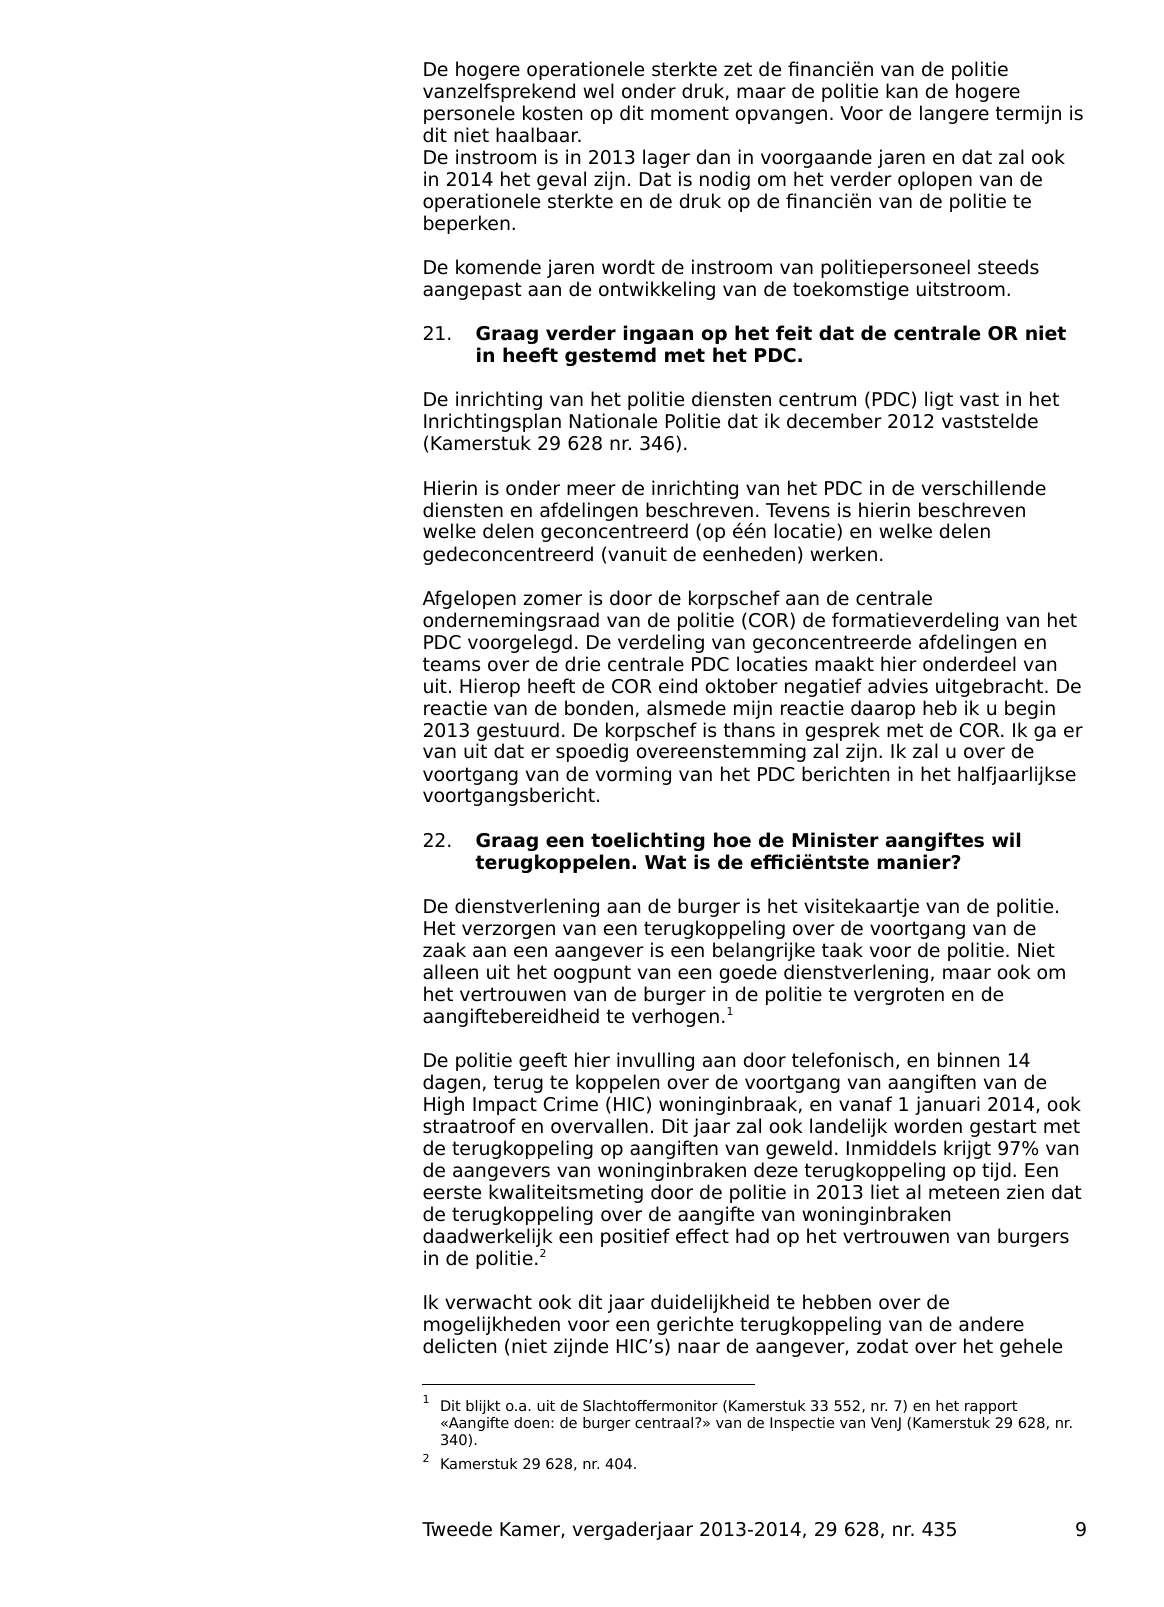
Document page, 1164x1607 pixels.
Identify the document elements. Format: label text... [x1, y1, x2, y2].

text De dienstverlening aan de burger is het visitekaartje van de politie. Het verzorgen van een terugkoppeling over de voortgang van de zaak aan een aangever is een belangrijke taak voor de politie. Niet alleen uit het oogpunt van een goede dienstverlening, maar ook om het vertrouwen van de burger in de politie te vergroten en de aangiftebereidheid te verhogen. [422, 896, 1087, 1028]
text Dit blijkt o.a. uit de Slachtoffermonitor (Kamerstuk 33 552, nr. 7) en het rapport «Aangifte doen: de burger centraal?» van de Inspectie van VenJ (Kamerstuk 29 628, nr. 340). [422, 1393, 1087, 1449]
text 21. Graag verder ingaan op het feit dat de centrale OR niet in heeft gestemd met het PDC. [422, 323, 1087, 367]
text De komende jaren wordt de instroom van politiepersoneel steeds aangepast aan de ontwikkeling van de toekomstige uitstroom. [422, 257, 1087, 301]
text Ik verwacht ook dit jaar duidelijkheid te hebben over de mogelijkheden voor een gerichte terugkoppeling van de andere delicten (niet zijnde HIC’s) naar de aangever, zodat over het gehele [422, 1292, 1087, 1358]
text 22. Graag een toelichting hoe de Minister aangiftes wil terugkoppelen. Wat is de efficiëntste manier? [422, 829, 1087, 873]
text Hierin is onder meer de inrichting van het PDC in de verschillende diensten en afdelingen beschreven. Tevens is hierin beschreven welke delen geconcentreerd (op één locatie) en welke delen gedeconcentreerd (vanuit de eenheden) werken. [422, 477, 1087, 565]
text De politie geeft hier invulling aan door telefonisch, en binnen 14 dagen, terug te koppelen over de voortgang van aangiften van de High Impact Crime (HIC) woninginbraak, en vanaf 1 januari 2014, ook straatroof en overvallen. Dit jaar zal ook landelijk worden gestart met de terugkoppeling op aangiften van geweld. Inmiddels krijgt 97% van de aangevers van woninginbraken deze terugkoppeling op tijd. Een eerste kwaliteitsmeting door de politie in 2013 liet al meteen zien dat de terugkoppeling over de aangifte van woninginbraken daadwerkelijk een positief effect had op het vertrouwen van burgers in de politie. [422, 1050, 1087, 1269]
text De inrichting van het politie diensten centrum (PDC) ligt vast in het Inrichtingsplan Nationale Politie dat ik december 2012 vaststelde (Kamerstuk 29 628 nr. 346). [422, 389, 1087, 455]
text De instroom is in 2013 lager dan in voorgaande jaren en dat zal ook in 2014 het geval zijn. Dat is nodig om het verder oplopen van de operationele sterkte en de druk op de financiën van de politie te beperken. [422, 147, 1087, 235]
text Afgelopen zomer is door de korpschef aan de centrale ondernemingsraad van de politie (COR) de formatieverdeling van het PDC voorgelegd. De verdeling van geconcentreerde afdelingen en teams over de drie centrale PDC locaties maakt hier onderdeel van uit. Hierop heeft de COR eind oktober negatief advies uitgebracht. De reactie van de bonden, alsmede mijn reactie daarop heb ik u begin 2013 gestuurd. De korpschef is thans in gesprek met de COR. Ik ga er van uit dat er spoedig overeenstemming zal zijn. Ik zal u over de voortgang van de vorming van het PDC berichten in het halfjaarlijkse voortgangsbericht. [422, 588, 1087, 807]
text De hogere operationele sterkte zet de financiën van de politie vanzelfsprekend wel onder druk, maar de politie kan de hogere personele kosten op dit moment opvangen. Voor de langere termijn is dit niet haalbaar. [422, 59, 1087, 147]
text Kamerstuk 29 628, nr. 404. [422, 1452, 1087, 1474]
